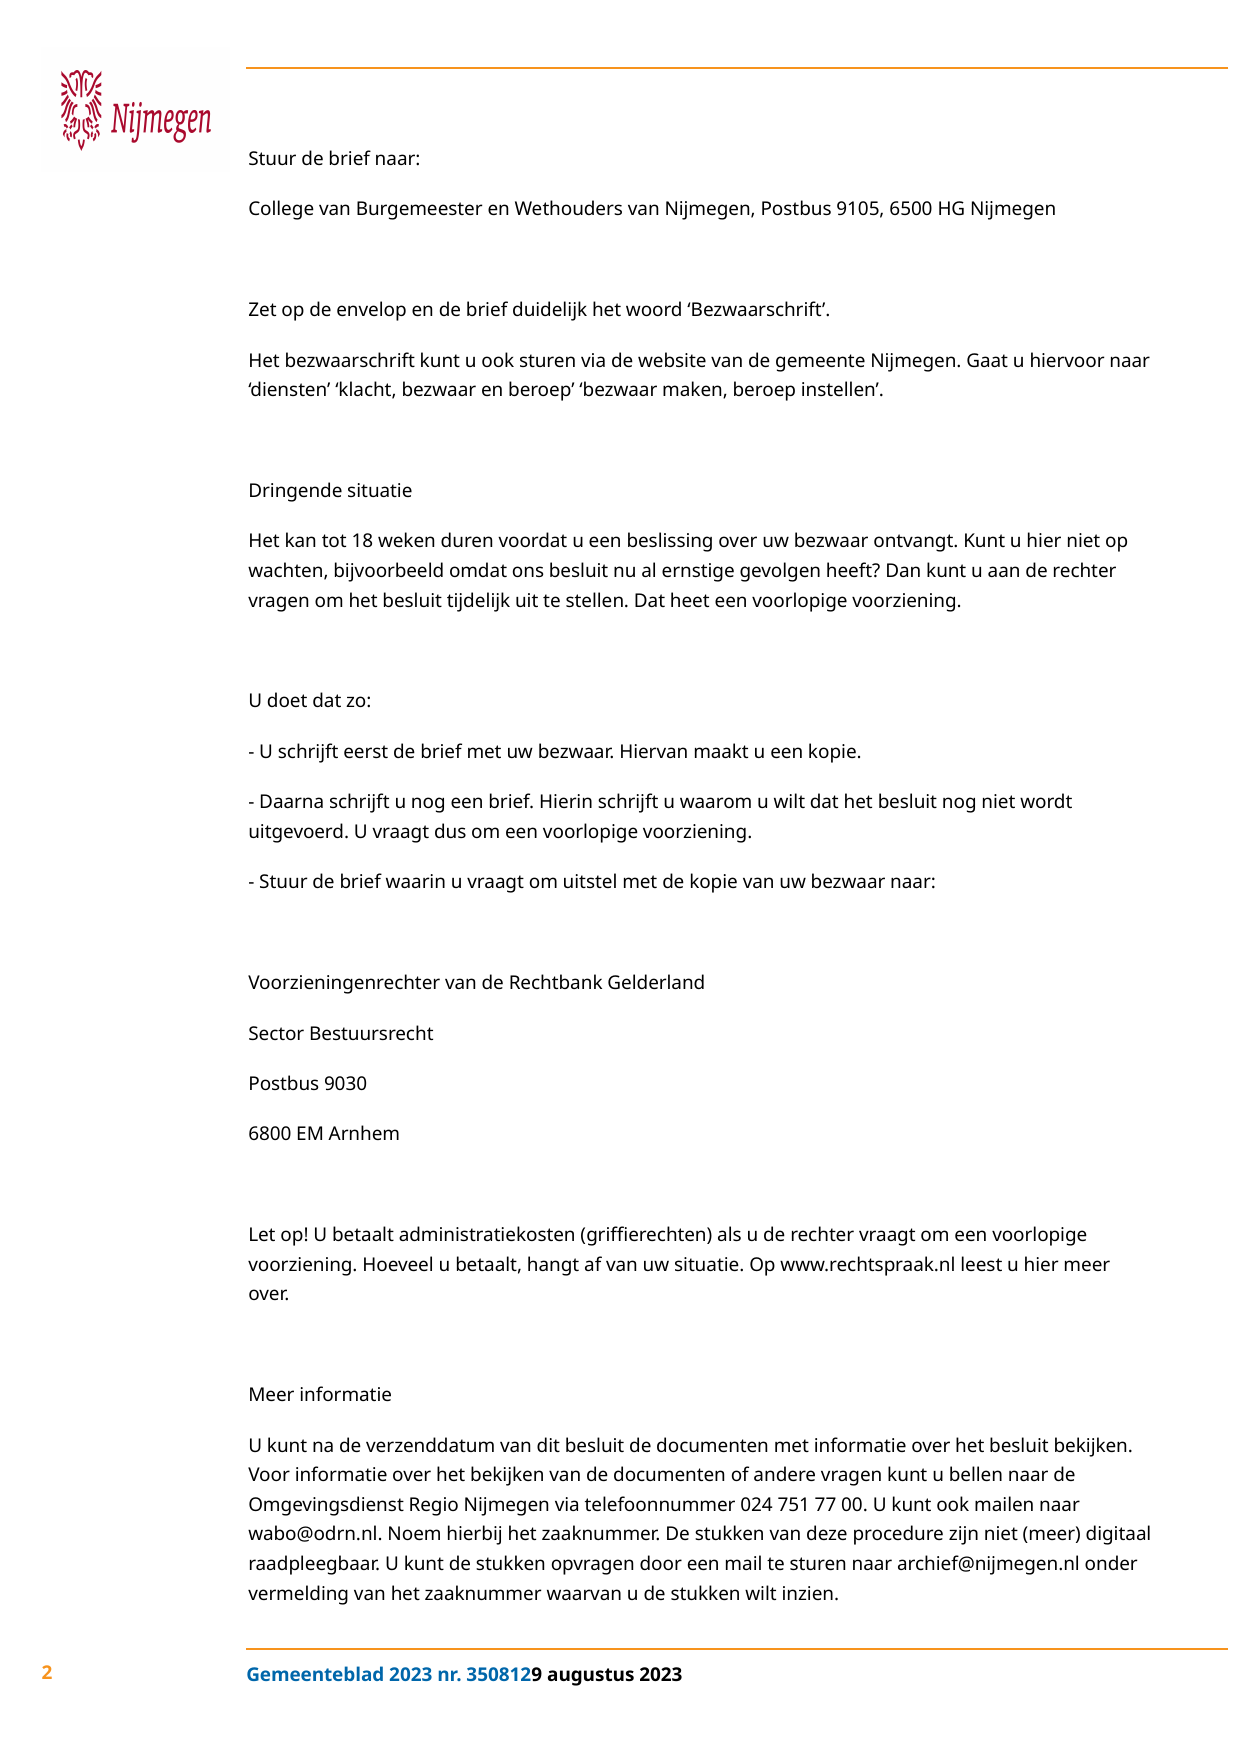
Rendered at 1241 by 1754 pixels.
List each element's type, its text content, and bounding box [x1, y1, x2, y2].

text College van Burgemeester en Wethouders van Nijmegen, Postbus 9105, 6500 HG Nijmegen [248, 196, 1152, 221]
text - Daarna schrijft u nog een brief. Hierin schrijft u waarom u wilt dat het besluit nog niet wordt uitgevoerd. U vraagt dus om een voorlopige voorziening. [248, 788, 1152, 844]
text U doet dat zo: [248, 688, 1152, 713]
text - U schrijft eerst de brief met uw bezwaar. Hiervan maakt u een kopie. [248, 738, 1152, 764]
text U kunt na de verzenddatum van dit besluit de documenten met informatie over het besluit bekijken. Voor informatie over het bekijken van de documenten of andere vragen kunt u bellen naar de Omgevingsdienst Regio Nijmegen via telefoonnummer 024 751 77 00. U kunt ook mailen naar wabo@odrn.nl. Noem hierbij het zaaknummer. De stukken van deze procedure zijn niet (meer) digitaal raadpleegbaar. U kunt de stukken opvragen door een mail te sturen naar archief@nijmegen.nl onder vermelding van het zaaknummer waarvan u de stukken wilt inzien. [248, 1432, 1152, 1606]
text Let op! U betaalt administratiekosten (griffierechten) als u de rechter vraagt om een voorlopige voorziening. Hoeveel u betaalt, hangt af van uw situatie. Op www.rechtspraak.nl leest u hier meer over. [248, 1221, 1152, 1306]
picture [41, 47, 231, 172]
text Het bezwaarschrift kunt u ook sturen via de website van de gemeente Nijmegen. Gaat u hiervoor naar ‘diensten’ ‘klacht, bezwaar en beroep’ ‘bezwaar maken, beroep instellen’. [248, 347, 1152, 402]
text Sector Bestuursrecht [248, 1020, 1152, 1046]
text Stuur de brief naar: [248, 145, 1152, 171]
text Dringende situatie [248, 477, 1152, 503]
text Zet op de envelop en de brief duidelijk het woord ‘Bezwaarschrift’. [248, 296, 1152, 322]
text Meer informatie [248, 1381, 1152, 1407]
text Postbus 9030 [248, 1070, 1152, 1096]
text Het kan tot 18 weken duren voordat u een beslissing over uw bezwaar ontvangt. Kunt u hier niet op wachten, bijvoorbeeld omdat ons besluit nu al ernstige gevolgen heeft? Dan kunt u aan de rechter vragen om het besluit tijdelijk uit te stellen. Dat heet een voorlopige voorziening. [248, 528, 1152, 613]
text Voorzieningenrechter van de Rechtbank Gelderland [248, 969, 1152, 995]
text 6800 EM Arnhem [248, 1121, 1152, 1146]
text - Stuur de brief waarin u vraagt om uitstel met de kopie van uw bezwaar naar: [248, 868, 1152, 894]
